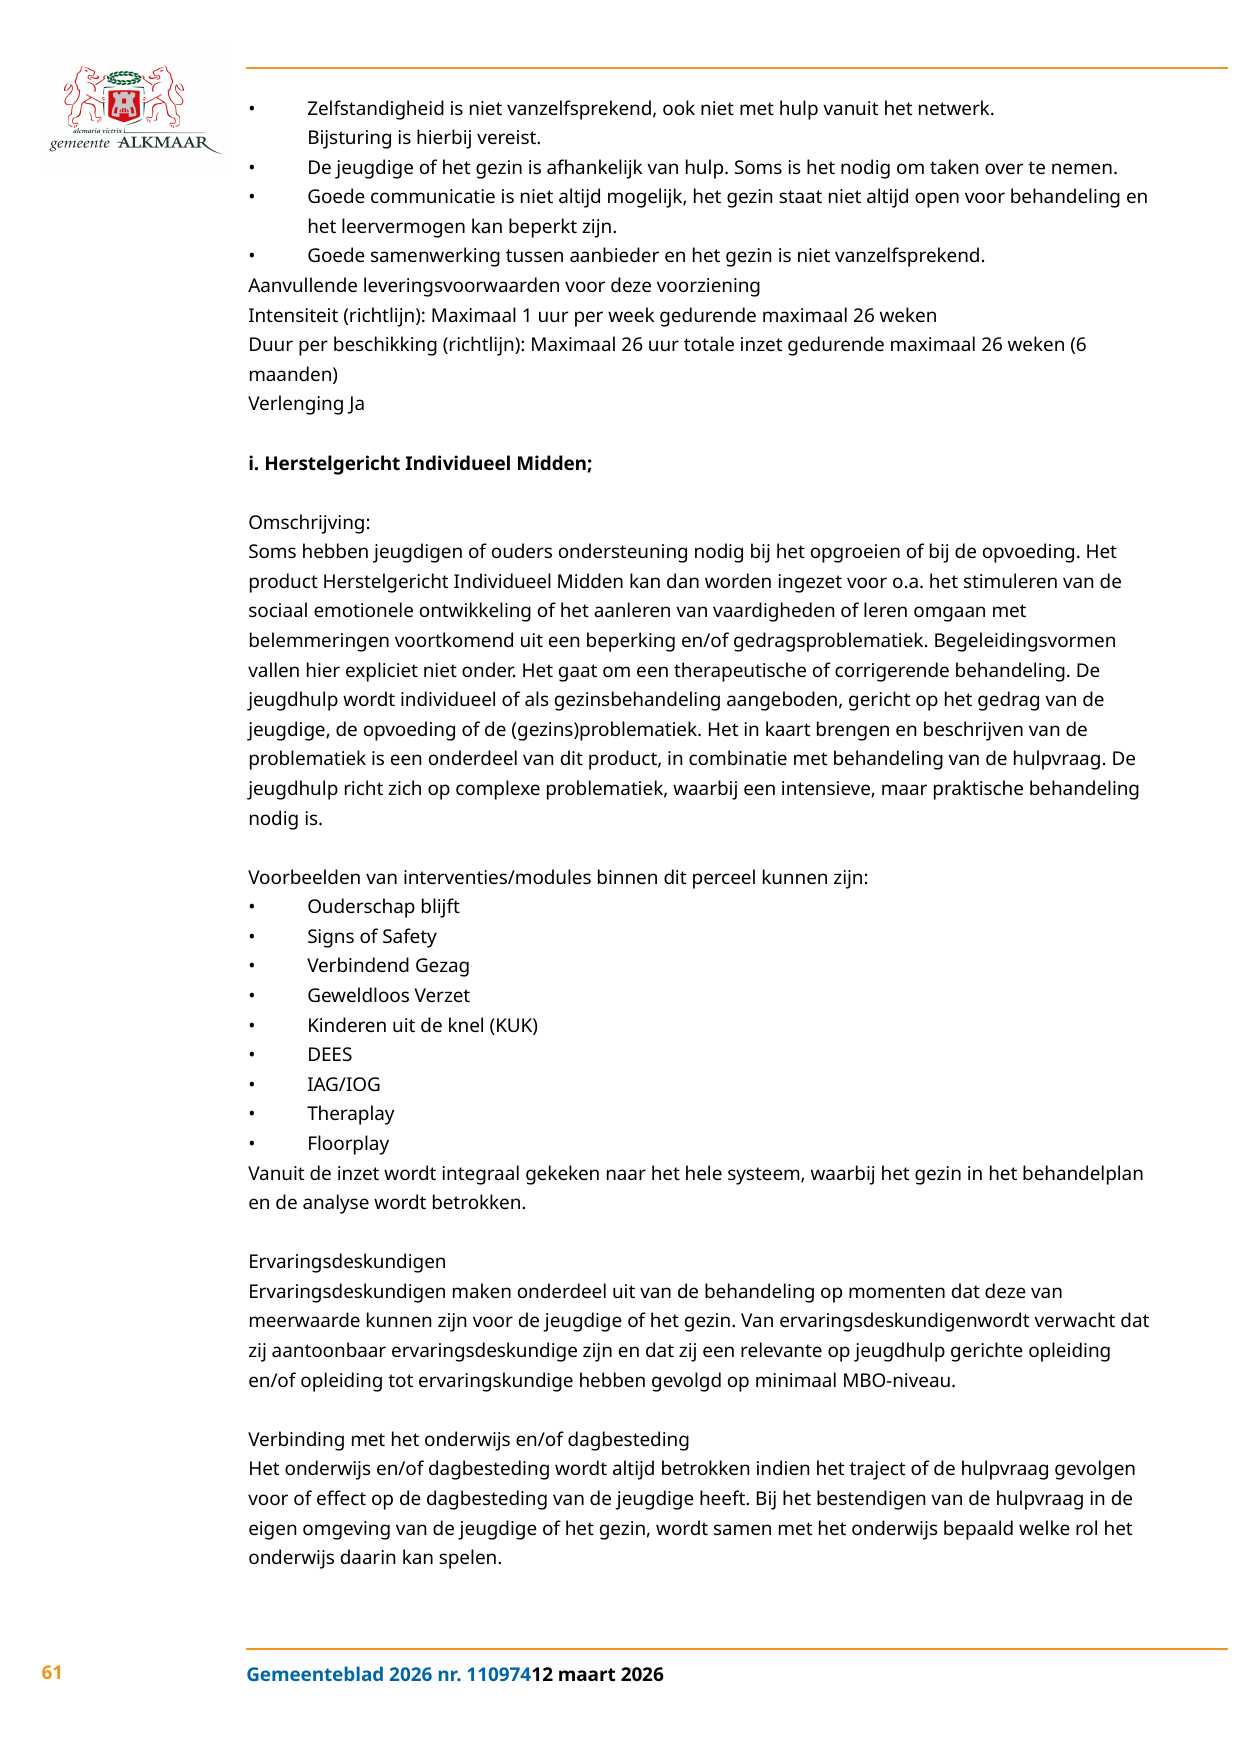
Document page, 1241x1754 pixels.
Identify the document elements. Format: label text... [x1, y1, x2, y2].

list Zelfstandigheid is niet vanzelfsprekend, ook niet met hulp vanuit het netwerk. [248, 95, 1152, 121]
list DEES [248, 1041, 1152, 1067]
list Signs of Safety [248, 923, 1152, 949]
picture [41, 47, 231, 172]
text Ervaringsdeskundigen maken onderdeel uit van de behandeling op momenten dat deze van meerwaarde kunnen zijn voor de jeugdige of het gezin. Van ervaringsdeskundigenwordt verwacht dat zij aantoonbaar ervaringsdeskundige zijn en dat zij een relevante op jeugdhulp gerichte opleiding en/of opleiding tot ervaringskundige hebben gevolgd op minimaal MBO-niveau. [248, 1278, 1152, 1393]
list Goede samenwerking tussen aanbieder en het gezin is niet vanzelfsprekend. [248, 243, 1152, 268]
list Theraplay [248, 1101, 1152, 1126]
list IAG/IOG [248, 1071, 1152, 1097]
text Verbinding met het onderwijs en/of dagbesteding [248, 1426, 1152, 1452]
list Verbindend Gezag [248, 953, 1152, 978]
text Ervaringsdeskundigen [248, 1248, 1152, 1274]
list Floorplay [248, 1130, 1152, 1156]
list Kinderen uit de knel (KUK) [248, 1012, 1152, 1038]
list Bijsturing is hierbij vereist. [248, 124, 1152, 150]
text Vanuit de inzet wordt integraal gekeken naar het hele systeem, waarbij het gezin in het behandelplan en de analyse wordt betrokken. [248, 1160, 1152, 1215]
list Goede communicatie is niet altijd mogelijk, het gezin staat niet altijd open voor behandeling en het leervermogen kan beperkt zijn. [248, 183, 1152, 239]
text Intensiteit (richtlijn): Maximaal 1 uur per week gedurende maximaal 26 weken [248, 302, 1152, 328]
list De jeugdige of het gezin is afhankelijk van hulp. Soms is het nodig om taken over te nemen. [248, 154, 1152, 180]
text Duur per beschikking (richtlijn): Maximaal 26 uur totale inzet gedurende maximaal 26 weken (6 maanden) [248, 331, 1152, 387]
text Soms hebben jeugdigen of ouders ondersteuning nodig bij het opgroeien of bij de opvoeding. Het product Herstelgericht Individueel Midden kan dan worden ingezet voor o.a. het stimuleren van de sociaal emotionele ontwikkeling of het aanleren van vaardigheden of leren omgaan met belemmeringen voortkomend uit een beperking en/of gedragsproblematiek. Begeleidingsvormen vallen hier expliciet niet onder. Het gaat om een therapeutische of corrigerende behandeling. De jeugdhulp wordt individueel of als gezinsbehandeling aangeboden, gericht op het gedrag van de jeugdige, de opvoeding of de (gezins)problematiek. Het in kaart brengen en beschrijven van de problematiek is een onderdeel van dit product, in combinatie met behandeling van de hulpvraag. De jeugdhulp richt zich op complexe problematiek, waarbij een intensieve, maar praktische behandeling nodig is. [248, 538, 1152, 831]
text Het onderwijs en/of dagbesteding wordt altijd betrokken indien het traject of de hulpvraag gevolgen voor of effect op de dagbesteding van de jeugdige heeft. Bij het bestendigen van de hulpvraag in de eigen omgeving van de jeugdige of het gezin, wordt samen met het onderwijs bepaald welke rol het onderwijs daarin kan spelen. [248, 1456, 1152, 1570]
list Geweldloos Verzet [248, 982, 1152, 1008]
text Verlenging Ja [248, 391, 1152, 416]
list Ouderschap blijft [248, 893, 1152, 919]
text Aanvullende leveringsvoorwaarden voor deze voorziening [248, 272, 1152, 298]
text Voorbeelden van interventies/modules binnen dit perceel kunnen zijn: [248, 864, 1152, 890]
text i. Herstelgericht Individueel Midden; [248, 450, 1152, 476]
text Omschrijving: [248, 509, 1152, 535]
